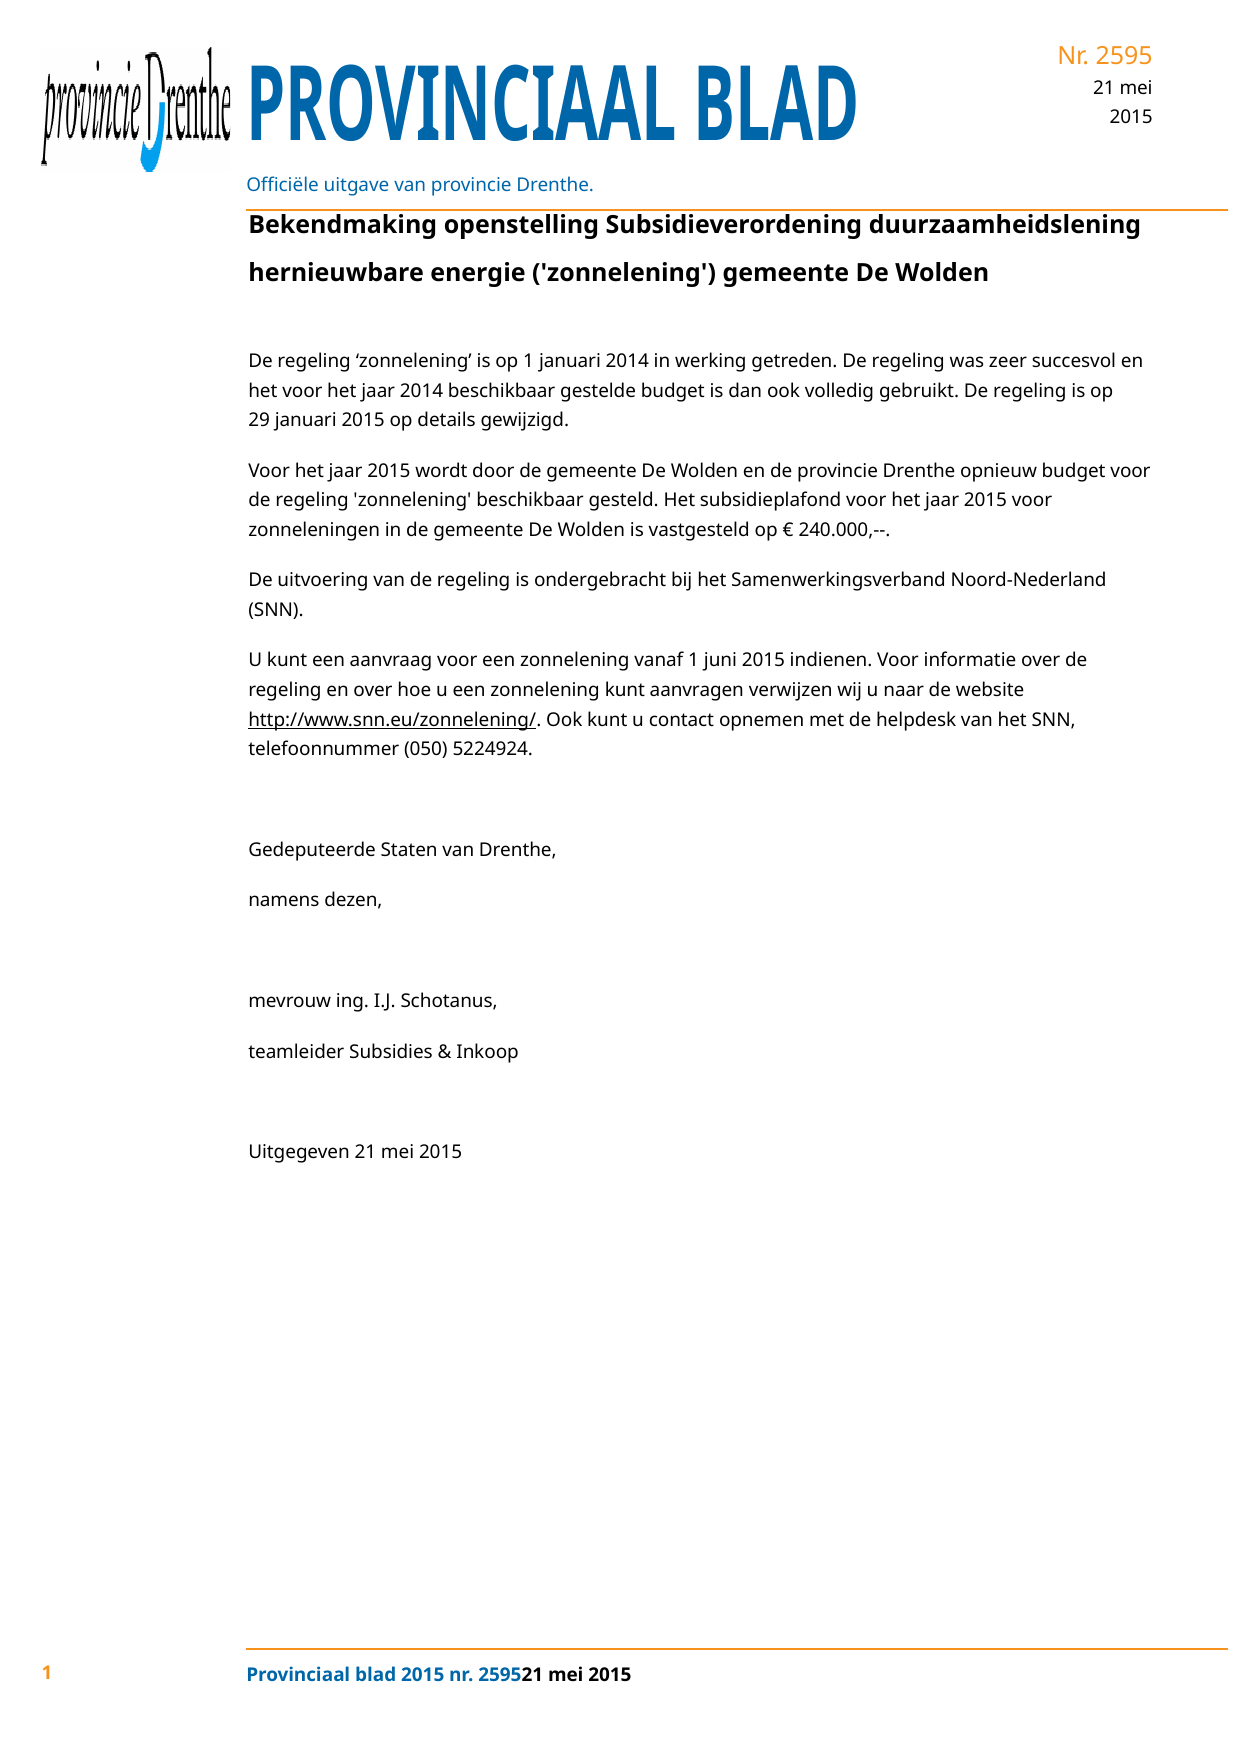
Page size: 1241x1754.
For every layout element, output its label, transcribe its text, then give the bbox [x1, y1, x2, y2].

text teamleider Subsidies & Inkoop [248, 1038, 1152, 1064]
text Uitgegeven 21 mei 2015 [248, 1139, 1152, 1164]
picture [41, 47, 231, 172]
text Bekendmaking openstelling Subsidieverordening duurzaamheidslening hernieuwbare energie ('zonnelening') gemeente De Wolden [248, 211, 1152, 288]
text namens dezen, [248, 887, 1152, 912]
text Voor het jaar 2015 wordt door de gemeente De Wolden en de provincie Drenthe opnieuw budget voor de regeling 'zonnelening' beschikbaar gesteld. Het subsidieplafond voor het jaar 2015 voor zonneleningen in de gemeente De Wolden is vastgesteld op € 240.000,--. [248, 457, 1152, 542]
text Gedeputeerde Staten van Drenthe, [248, 836, 1152, 862]
text De regeling ‘zonnelening’ is op 1 januari 2014 in werking getreden. De regeling was zeer succesvol en het voor het jaar 2014 beschikbaar gestelde budget is dan ook volledig gebruikt. De regeling is op 29 januari 2015 op details gewijzigd. [248, 347, 1152, 432]
text U kunt een aanvraag voor een zonnelening vanaf 1 juni 2015 indienen. Voor informatie over de regeling en over hoe u een zonnelening kunt aanvragen verwijzen wij u naar de website http://www.snn.eu/zonnelening/. Ook kunt u contact opnemen met de helpdesk van het SNN, telefoonnummer (050) 5224924. [248, 647, 1152, 761]
text mevrouw ing. I.J. Schotanus, [248, 987, 1152, 1013]
text De uitvoering van de regeling is ondergebracht bij het Samenwerkingsverband Noord-Nederland (SNN). [248, 567, 1152, 622]
